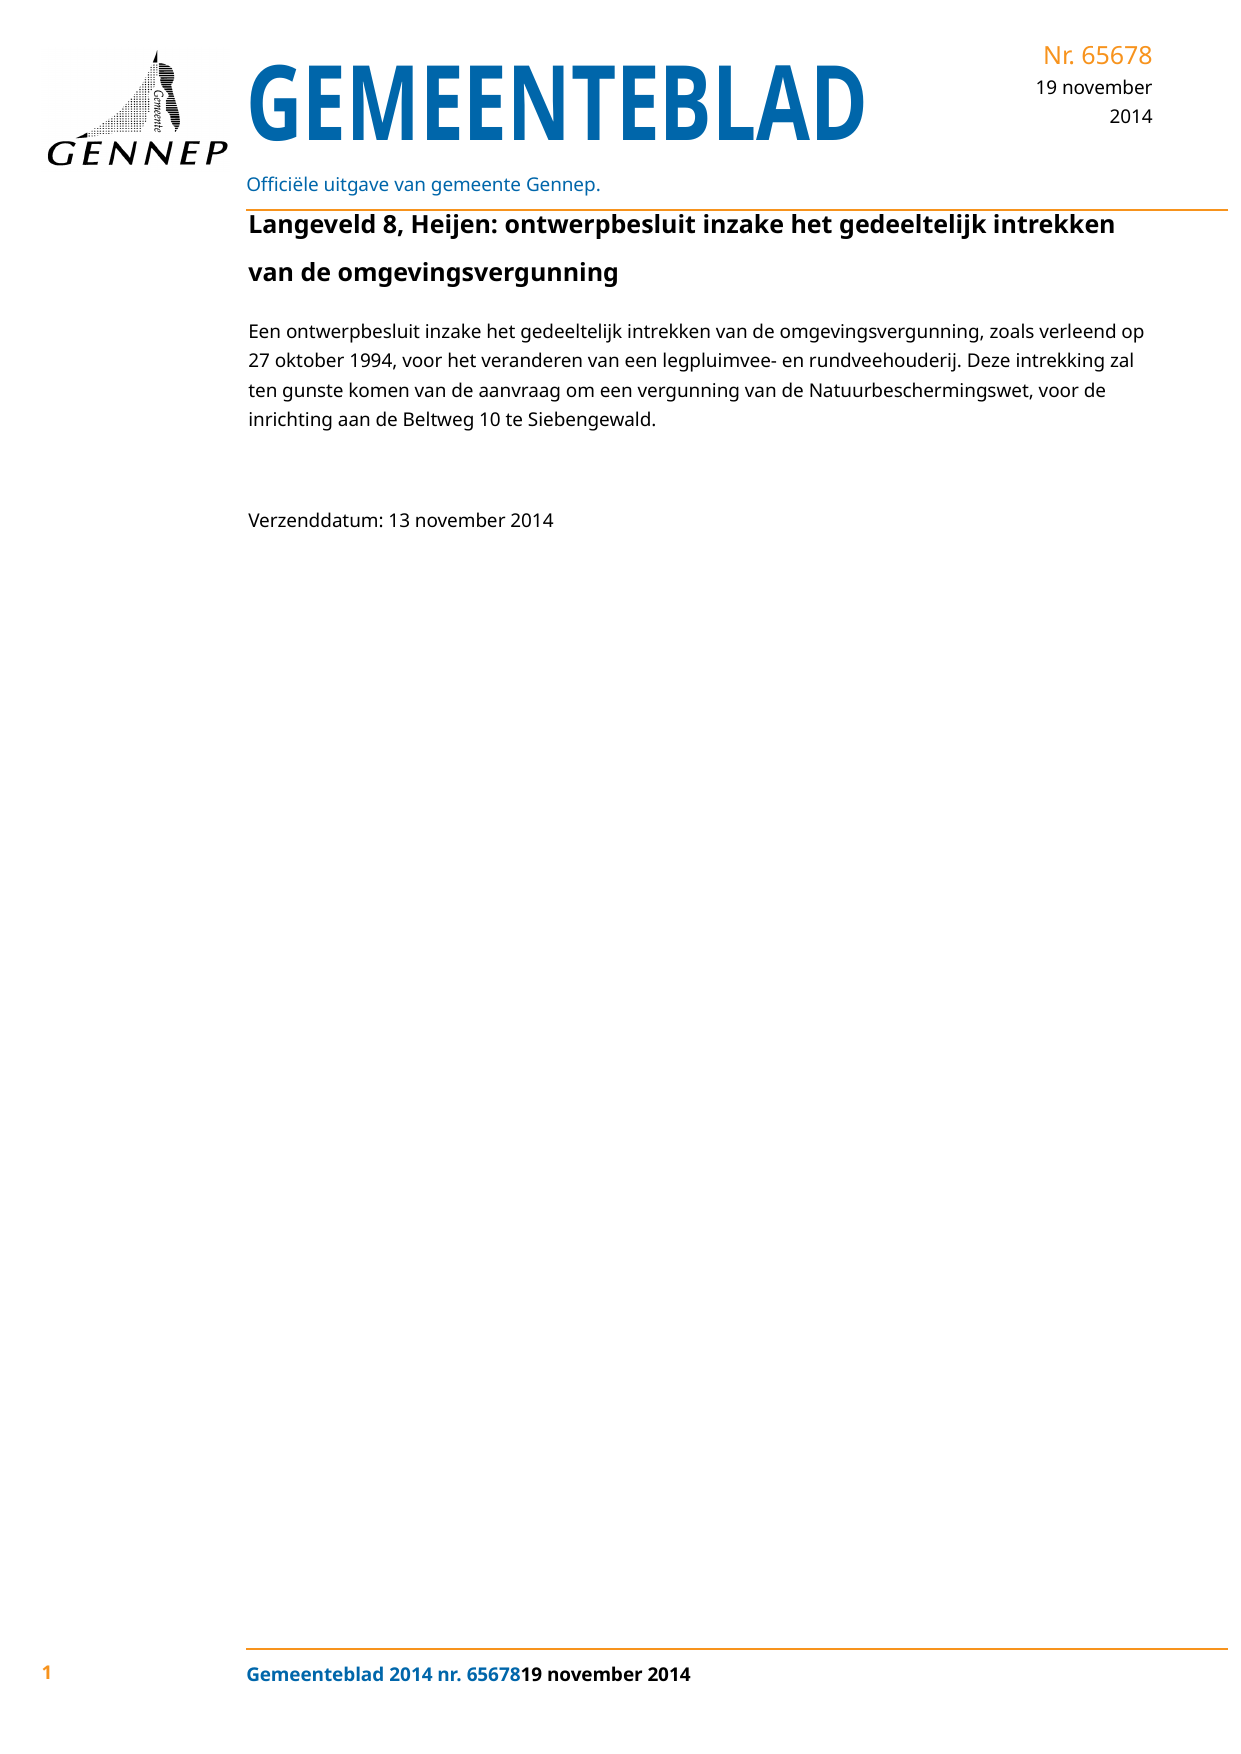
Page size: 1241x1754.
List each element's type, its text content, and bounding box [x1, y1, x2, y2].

text Langeveld 8, Heijen: ontwerpbesluit inzake het gedeeltelijk intrekken van de omgevingsvergunning [248, 211, 1152, 288]
picture [41, 47, 231, 172]
text Verzenddatum: 13 november 2014 [248, 507, 1152, 533]
text Een ontwerpbesluit inzake het gedeeltelijk intrekken van de omgevingsvergunning, zoals verleend op 27 oktober 1994, voor het veranderen van een legpluimvee- en rundveehouderij. Deze intrekking zal ten gunste komen van de aanvraag om een vergunning van de Natuurbeschermingswet, voor de inrichting aan de Beltweg 10 te Siebengewald. [248, 318, 1152, 432]
